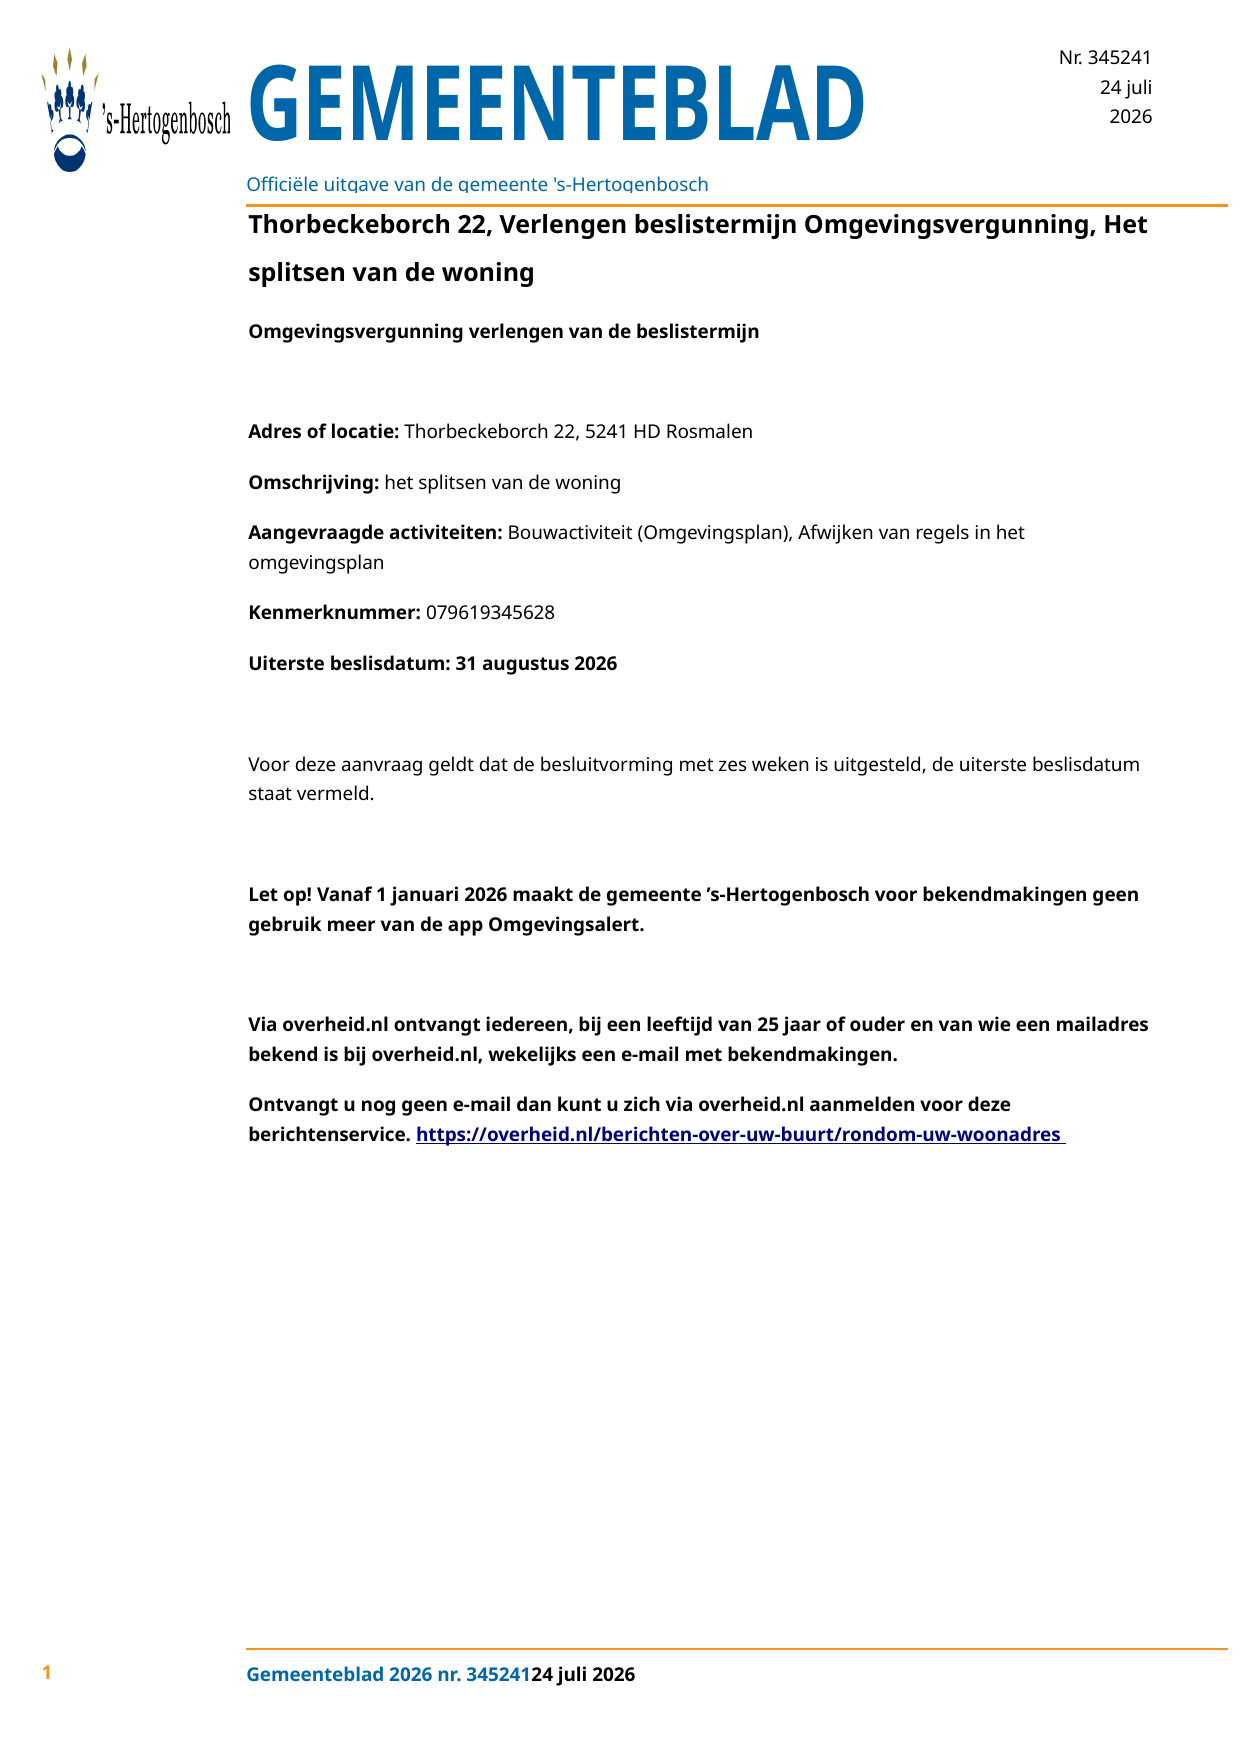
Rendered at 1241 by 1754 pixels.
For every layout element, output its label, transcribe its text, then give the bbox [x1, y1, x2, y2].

text Let op! Vanaf 1 januari 2026 maakt de gemeente ’s-Hertogenbosch voor bekendmakingen geen gebruik meer van de app Omgevingsalert. [248, 881, 1152, 937]
picture [41, 47, 231, 172]
text Ontvangt u nog geen e-mail dan kunt u zich via overheid.nl aanmelden voor deze berichtenservice. https://overheid.nl/berichten-over-uw-buurt/rondom-uw-woonadres [248, 1092, 1152, 1147]
text Omschrijving: het splitsen van de woning [248, 469, 1152, 495]
text Adres of locatie: Thorbeckeborch 22, 5241 HD Rosmalen [248, 419, 1152, 444]
text Omgevingsvergunning verlengen van de beslistermijn [248, 318, 1152, 344]
text Via overheid.nl ontvangt iedereen, bij een leeftijd van 25 jaar of ouder en van wie een mailadres bekend is bij overheid.nl, wekelijks een e-mail met bekendmakingen. [248, 1012, 1152, 1067]
text Thorbeckeborch 22, Verlengen beslistermijn Omgevingsvergunning, Het splitsen van de woning [248, 207, 1152, 288]
text Voor deze aanvraag geldt dat de besluitvorming met zes weken is uitgesteld, de uiterste beslisdatum staat vermeld. [248, 751, 1152, 806]
text Uiterste beslisdatum: 31 augustus 2026 [248, 650, 1152, 676]
text Aangevraagde activiteiten: Bouwactiviteit (Omgevingsplan), Afwijken van regels in het omgevingsplan [248, 519, 1152, 575]
text Kenmerknummer: 079619345628 [248, 599, 1152, 625]
